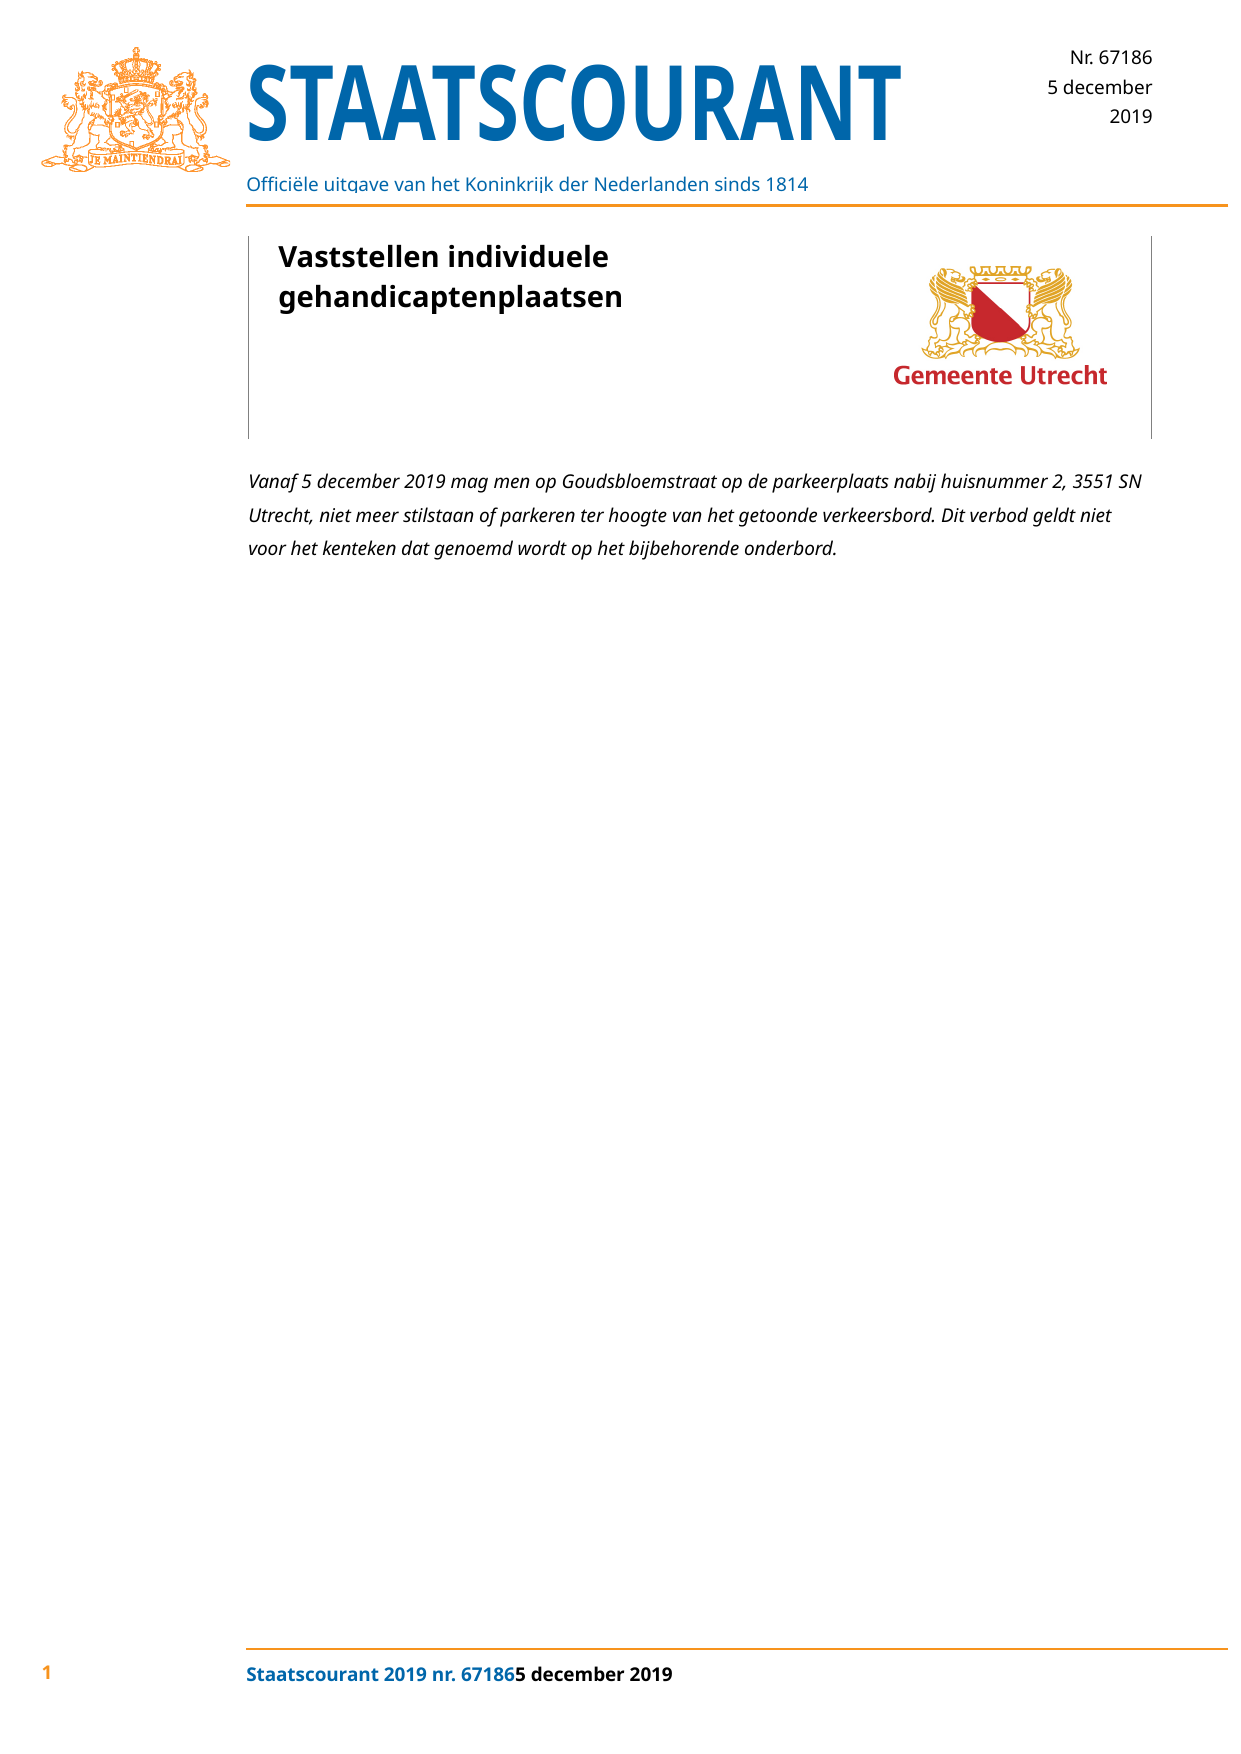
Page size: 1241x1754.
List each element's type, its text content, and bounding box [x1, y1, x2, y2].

table_header [1119, 236, 1151, 413]
table_header [850, 236, 882, 413]
text Vanaf 5 december 2019 mag men op Goudsbloemstraat op de parkeerplaats nabij huisnummer 2, 3551 SN Utrecht, niet meer stilstaan of parkeren ter hoogte van het getoonde verkeersbord. Dit verbod geldt niet voor het kenteken dat genoemd wordt op het bijbehorende onderbord. [248, 469, 1152, 561]
table_header Vaststellen individuele gehandicaptenplaatsen [249, 236, 850, 439]
picture [41, 47, 231, 172]
table_header [850, 414, 1151, 439]
picture [882, 236, 1119, 414]
